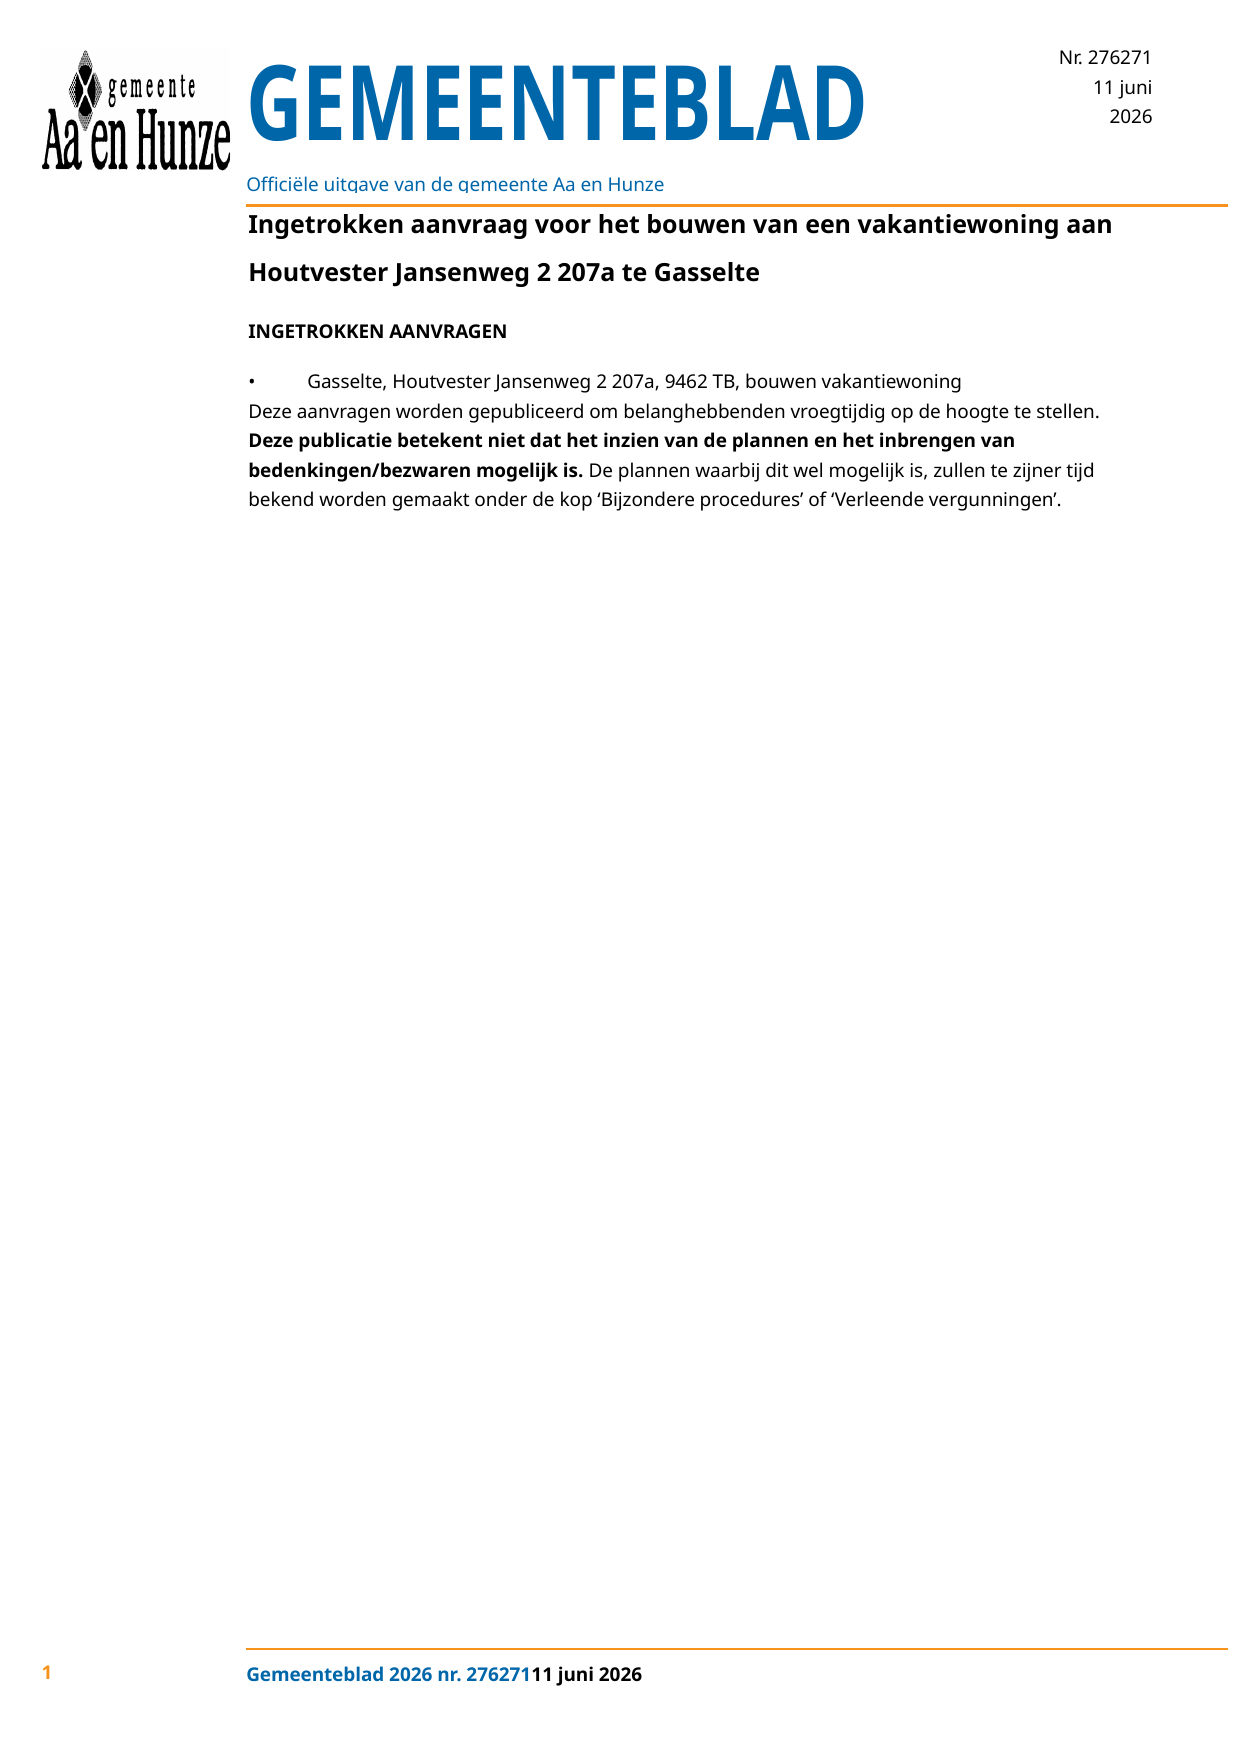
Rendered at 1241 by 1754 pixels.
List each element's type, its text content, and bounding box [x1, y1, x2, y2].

text Ingetrokken aanvraag voor het bouwen van een vakantiewoning aan Houtvester Jansenweg 2 207a te Gasselte [248, 207, 1152, 288]
list Gasselte, Houtvester Jansenweg 2 207a, 9462 TB, bouwen vakantiewoning [248, 368, 1152, 394]
text INGETROKKEN AANVRAGEN [248, 318, 1152, 344]
picture [41, 47, 231, 172]
text Deze aanvragen worden gepubliceerd om belanghebbenden vroegtijdig op de hoogte te stellen. Deze publicatie betekent niet dat het inzien van de plannen en het inbrengen van bedenkingen/bezwaren mogelijk is. De plannen waarbij dit wel mogelijk is, zullen te zijner tijd bekend worden gemaakt onder de kop ‘Bijzondere procedures’ of ‘Verleende vergunningen’. [248, 398, 1152, 512]
